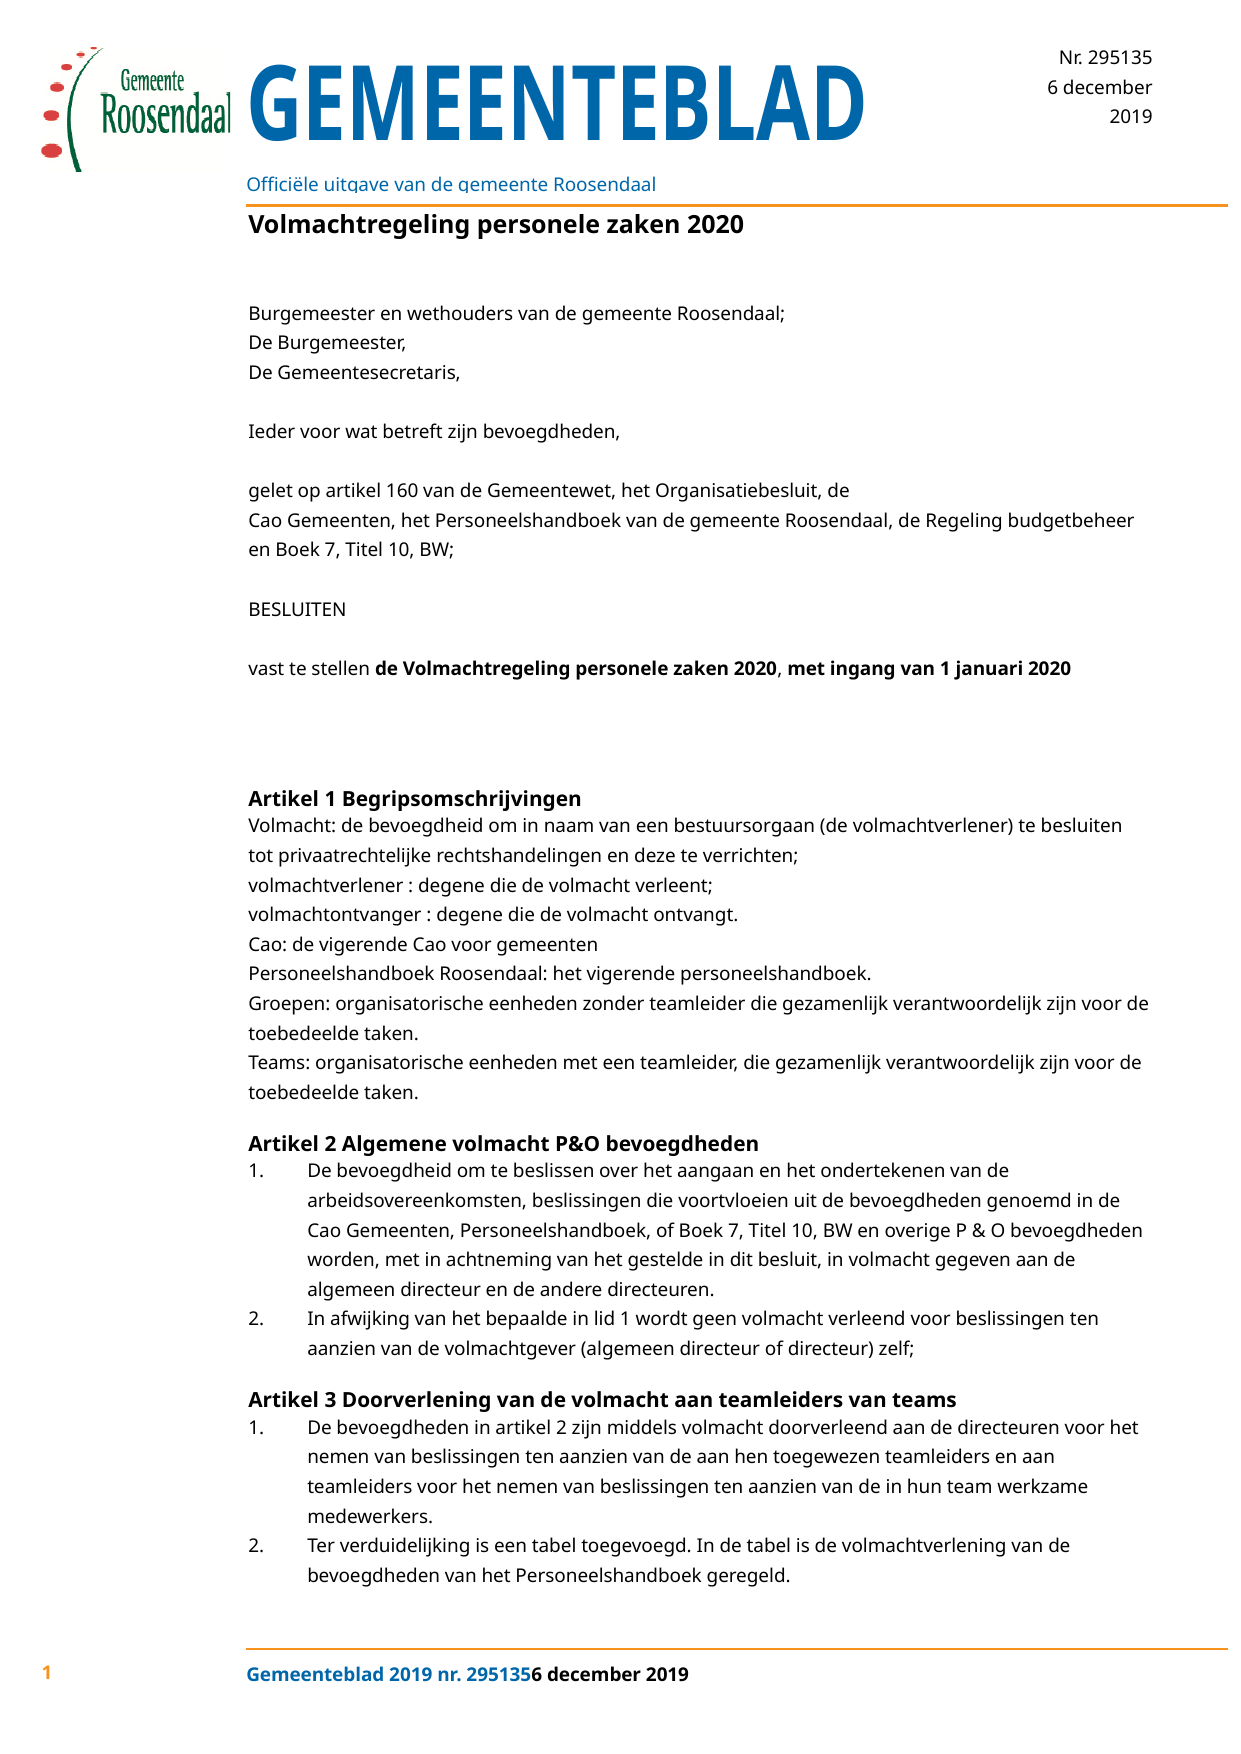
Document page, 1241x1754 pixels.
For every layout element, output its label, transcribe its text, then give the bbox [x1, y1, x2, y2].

text Volmachtregeling personele zaken 2020 [248, 207, 1152, 241]
picture [41, 47, 231, 172]
text Personeelshandboek Roosendaal: het vigerende personeelshandboek. [248, 961, 1152, 986]
list In afwijking van het bepaalde in lid 1 wordt geen volmacht verleend voor beslissingen ten aanzien van de volmachtgever (algemeen directeur of directeur) zelf; [248, 1306, 1152, 1361]
text Teams: organisatorische eenheden met een teamleider, die gezamenlijk verantwoordelijk zijn voor de toebedeelde taken. [248, 1049, 1152, 1104]
text vast te stellen de Volmachtregeling personele zaken 2020, met ingang van 1 januari 2020 [248, 655, 1152, 681]
text De Burgemeester, [248, 329, 1152, 355]
text Groepen: organisatorische eenheden zonder teamleider die gezamenlijk verantwoordelijk zijn voor de toebedeelde taken. [248, 990, 1152, 1045]
list De bevoegdheden in artikel 2 zijn middels volmacht doorverleend aan de directeuren voor het nemen van beslissingen ten aanzien van de aan hen toegewezen teamleiders en aan teamleiders voor het nemen van beslissingen ten aanzien van de in hun team werkzame medewerkers. [248, 1414, 1152, 1528]
text Cao: de vigerende Cao voor gemeenten [248, 931, 1152, 957]
text Artikel 2 Algemene volmacht P&O bevoegdheden [248, 1129, 1152, 1158]
text Artikel 1 Begripsomschrijvingen [248, 784, 1152, 813]
text Volmacht: de bevoegdheid om in naam van een bestuursorgaan (de volmachtverlener) te besluiten tot privaatrechtelijke rechtshandelingen en deze te verrichten; [248, 813, 1152, 868]
text Cao Gemeenten, het Personeelshandboek van de gemeente Roosendaal, de Regeling budgetbeheer en Boek 7, Titel 10, BW; [248, 507, 1152, 562]
list Ter verduidelijking is een tabel toegevoegd. In de tabel is de volmachtverlening van de bevoegdheden van het Personeelshandboek geregeld. [248, 1532, 1152, 1588]
list De bevoegdheid om te beslissen over het aangaan en het ondertekenen van de arbeidsovereenkomsten, beslissingen die voortvloeien uit de bevoegdheden genoemd in de Cao Gemeenten, Personeelshandboek, of Boek 7, Titel 10, BW en overige P & O bevoegdheden worden, met in achtneming van het gestelde in dit besluit, in volmacht gegeven aan de algemeen directeur en de andere directeuren. [248, 1158, 1152, 1302]
text volmachtontvanger : degene die de volmacht ontvangt. [248, 901, 1152, 927]
text Artikel 3 Doorverlening van de volmacht aan teamleiders van teams [248, 1386, 1152, 1414]
text Burgemeester en wethouders van de gemeente Roosendaal; [248, 300, 1152, 326]
text Ieder voor wat betreft zijn bevoegdheden, [248, 418, 1152, 444]
text BESLUITEN [248, 596, 1152, 621]
text volmachtverlener : degene die de volmacht verleent; [248, 872, 1152, 897]
text gelet op artikel 160 van de Gemeentewet, het Organisatiebesluit, de [248, 477, 1152, 503]
text De Gemeentesecretaris, [248, 359, 1152, 385]
